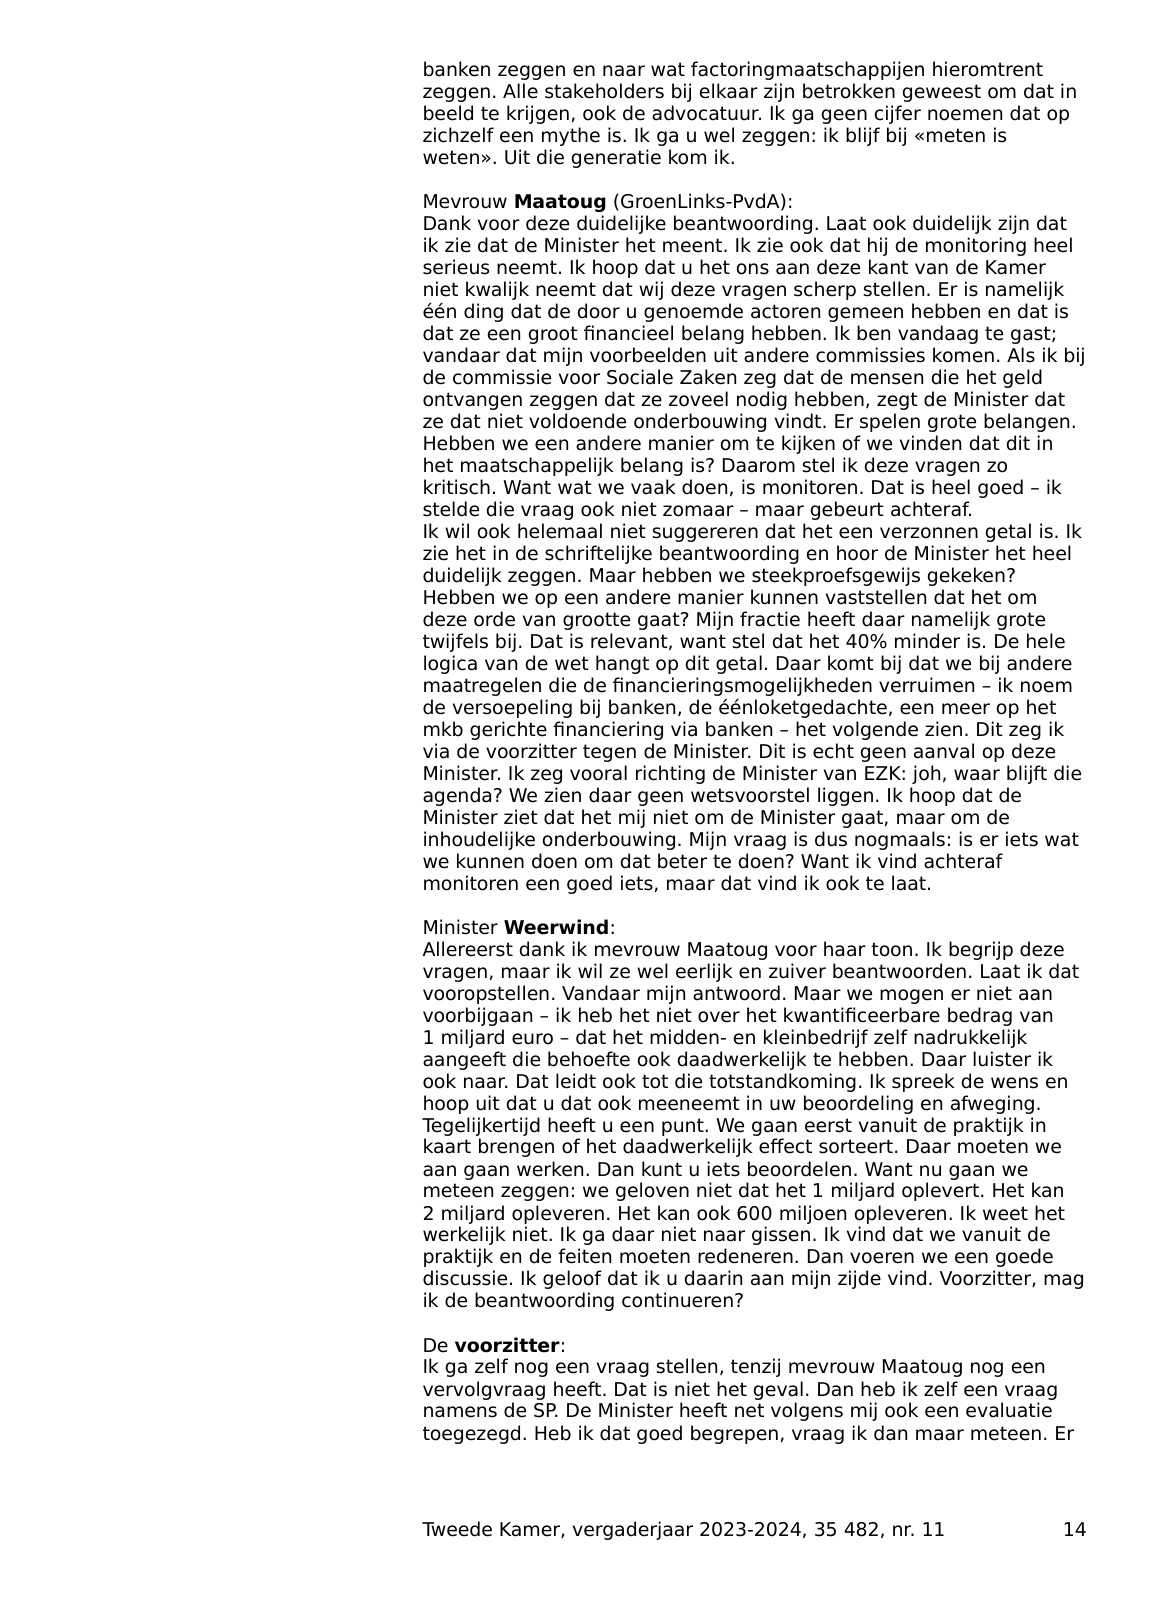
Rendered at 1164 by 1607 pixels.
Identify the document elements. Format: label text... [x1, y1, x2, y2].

text Dank voor deze duidelijke beantwoording. Laat ook duidelijk zijn dat ik zie dat de Minister het meent. Ik zie ook dat hij de monitoring heel serieus neemt. Ik hoop dat u het ons aan deze kant van de Kamer niet kwalijk neemt dat wij deze vragen scherp stellen. Er is namelijk één ding dat de door u genoemde actoren gemeen hebben en dat is dat ze een groot financieel belang hebben. Ik ben vandaag te gast; vandaar dat mijn voorbeelden uit andere commissies komen. Als ik bij de commissie voor Sociale Zaken zeg dat de mensen die het geld ontvangen zeggen dat ze zoveel nodig hebben, zegt de Minister dat ze dat niet voldoende onderbouwing vindt. Er spelen grote belangen. Hebben we een andere manier om te kijken of we vinden dat dit in het maatschappelijk belang is? Daarom stel ik deze vragen zo kritisch. Want wat we vaak doen, is monitoren. Dat is heel goed – ik stelde die vraag ook niet zomaar – maar gebeurt achteraf. [422, 213, 1087, 521]
text Mevrouw Maatoug (GroenLinks-PvdA): [422, 191, 1087, 213]
text Allereerst dank ik mevrouw Maatoug voor haar toon. Ik begrijp deze vragen, maar ik wil ze wel eerlijk en zuiver beantwoorden. Laat ik dat vooropstellen. Vandaar mijn antwoord. Maar we mogen er niet aan voorbijgaan – ik heb het niet over het kwantificeerbare bedrag van 1 miljard euro – dat het midden- en kleinbedrijf zelf nadrukkelijk aangeeft die behoefte ook daadwerkelijk te hebben. Daar luister ik ook naar. Dat leidt ook tot die totstandkoming. Ik spreek de wens en hoop uit dat u dat ook meeneemt in uw beoordeling en afweging. Tegelijkertijd heeft u een punt. We gaan eerst vanuit de praktijk in kaart brengen of het daadwerkelijk effect sorteert. Daar moeten we aan gaan werken. Dan kunt u iets beoordelen. Want nu gaan we meteen zeggen: we geloven niet dat het 1 miljard oplevert. Het kan 2 miljard opleveren. Het kan ook 600 miljoen opleveren. Ik weet het werkelijk niet. Ik ga daar niet naar gissen. Ik vind dat we vanuit de praktijk en de feiten moeten redeneren. Dan voeren we een goede discussie. Ik geloof dat ik u daarin aan mijn zijde vind. Voorzitter, mag ik de beantwoording continueren? [422, 939, 1087, 1312]
text De voorzitter: [422, 1334, 1087, 1356]
text Minister Weerwind: [422, 917, 1087, 939]
text Ik wil ook helemaal niet suggereren dat het een verzonnen getal is. Ik zie het in de schriftelijke beantwoording en hoor de Minister het heel duidelijk zeggen. Maar hebben we steekproefsgewijs gekeken? Hebben we op een andere manier kunnen vaststellen dat het om deze orde van grootte gaat? Mijn fractie heeft daar namelijk grote twijfels bij. Dat is relevant, want stel dat het 40% minder is. De hele logica van de wet hangt op dit getal. Daar komt bij dat we bij andere maatregelen die de financieringsmogelijkheden verruimen – ik noem de versoepeling bij banken, de éénloketgedachte, een meer op het mkb gerichte financiering via banken – het volgende zien. Dit zeg ik via de voorzitter tegen de Minister. Dit is echt geen aanval op deze Minister. Ik zeg vooral richting de Minister van EZK: joh, waar blijft die agenda? We zien daar geen wetsvoorstel liggen. Ik hoop dat de Minister ziet dat het mij niet om de Minister gaat, maar om de inhoudelijke onderbouwing. Mijn vraag is dus nogmaals: is er iets wat we kunnen doen om dat beter te doen? Want ik vind achteraf monitoren een goed iets, maar dat vind ik ook te laat. [422, 521, 1087, 894]
text banken zeggen en naar wat factoringmaatschappijen hieromtrent zeggen. Alle stakeholders bij elkaar zijn betrokken geweest om dat in beeld te krijgen, ook de advocatuur. Ik ga geen cijfer noemen dat op zichzelf een mythe is. Ik ga u wel zeggen: ik blijf bij «meten is weten». Uit die generatie kom ik. [422, 59, 1087, 169]
text Ik ga zelf nog een vraag stellen, tenzij mevrouw Maatoug nog een vervolgvraag heeft. Dat is niet het geval. Dan heb ik zelf een vraag namens de SP. De Minister heeft net volgens mij ook een evaluatie toegezegd. Heb ik dat goed begrepen, vraag ik dan maar meteen. Er [422, 1356, 1087, 1444]
